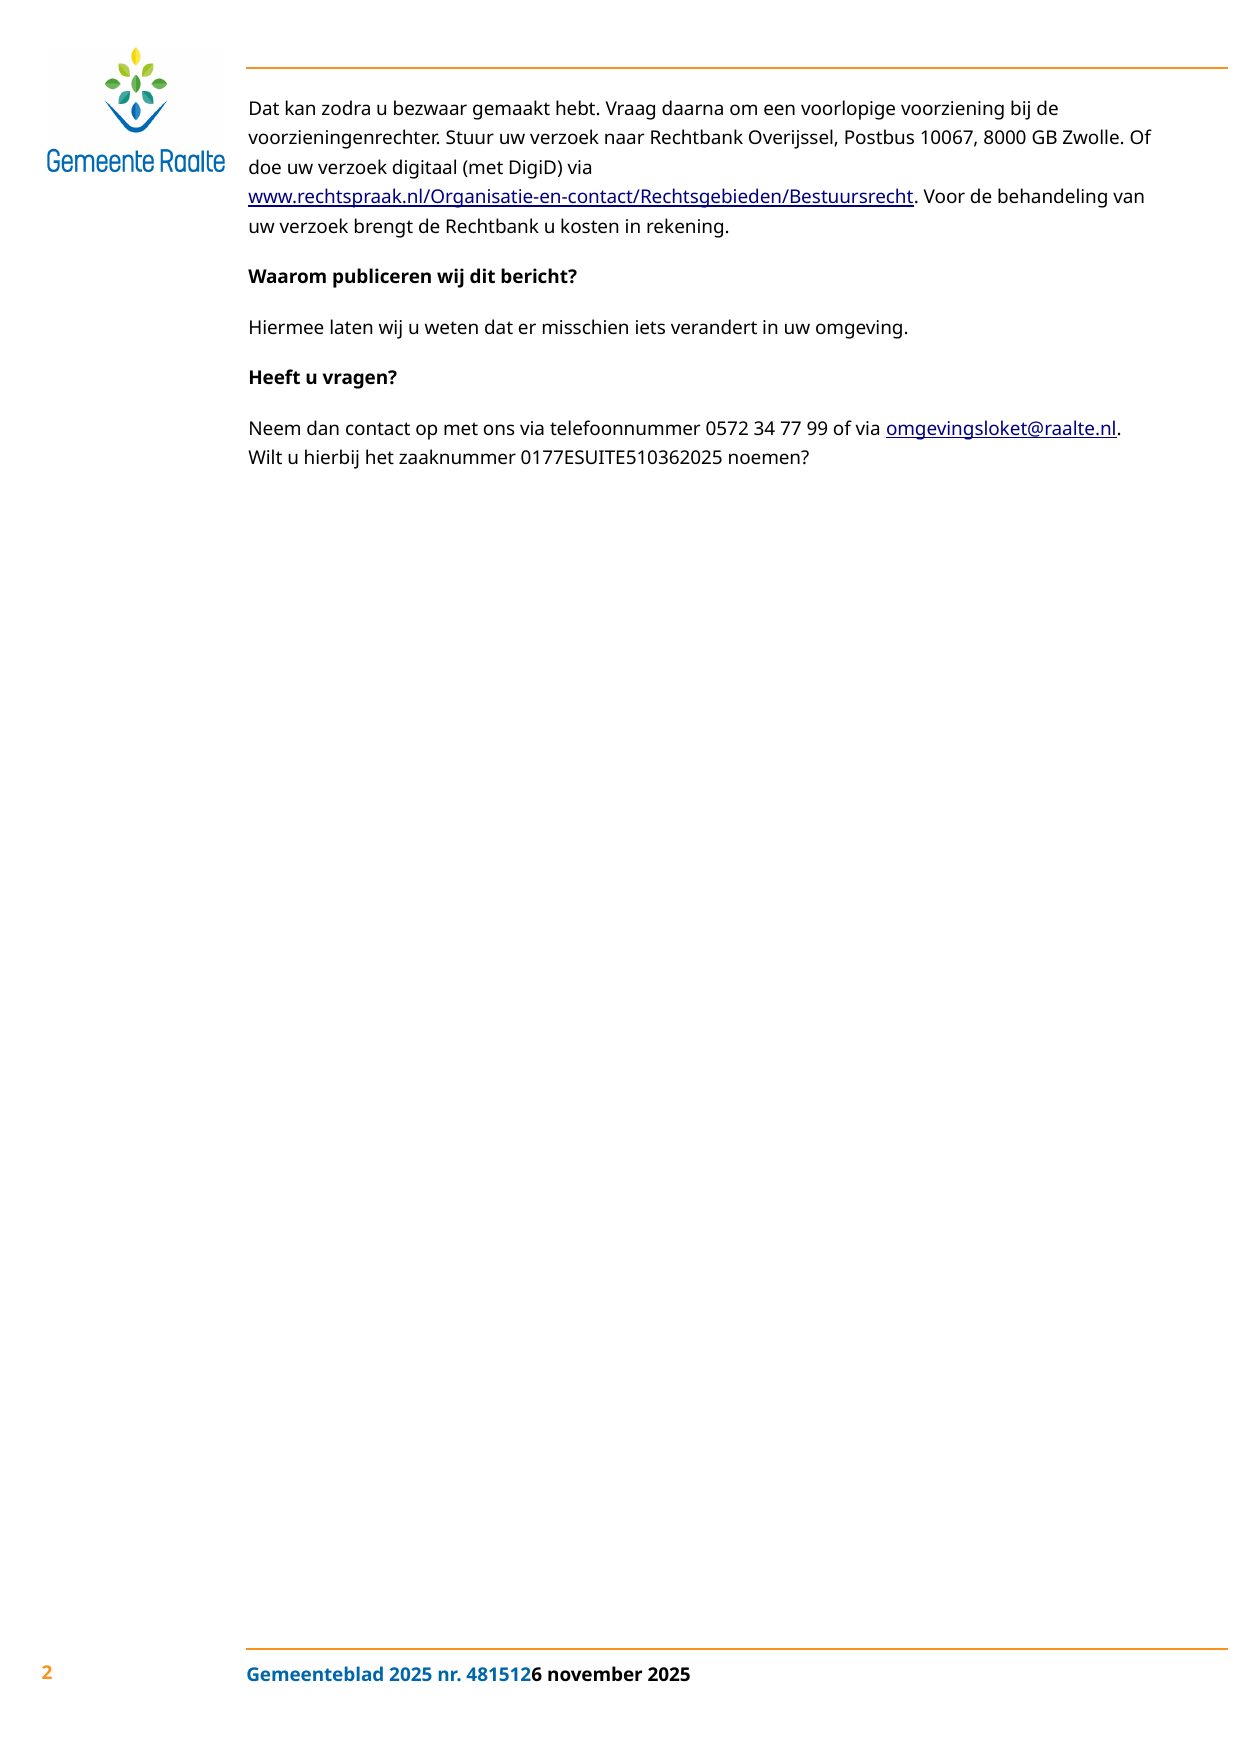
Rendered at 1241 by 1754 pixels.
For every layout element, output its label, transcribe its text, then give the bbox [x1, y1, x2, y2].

text Heeft u vragen? [248, 364, 1152, 390]
text Dat kan zodra u bezwaar gemaakt hebt. Vraag daarna om een voorlopige voorziening bij de voorzieningenrechter. Stuur uw verzoek naar Rechtbank Overijssel, Postbus 10067, 8000 GB Zwolle. Of doe uw verzoek digitaal (met DigiD) via www.rechtspraak.nl/Organisatie-en-contact/Rechtsgebieden/Bestuursrecht. Voor de behandeling van uw verzoek brengt de Rechtbank u kosten in rekening. [248, 95, 1152, 239]
picture [41, 47, 231, 172]
text Neem dan contact op met ons via telefoonnummer 0572 34 77 99 of via omgevingsloket@raalte.nl. Wilt u hierbij het zaaknummer 0177ESUITE510362025 noemen? [248, 415, 1152, 470]
text Hiermee laten wij u weten dat er misschien iets verandert in uw omgeving. [248, 314, 1152, 340]
text Waarom publiceren wij dit bericht? [248, 263, 1152, 289]
